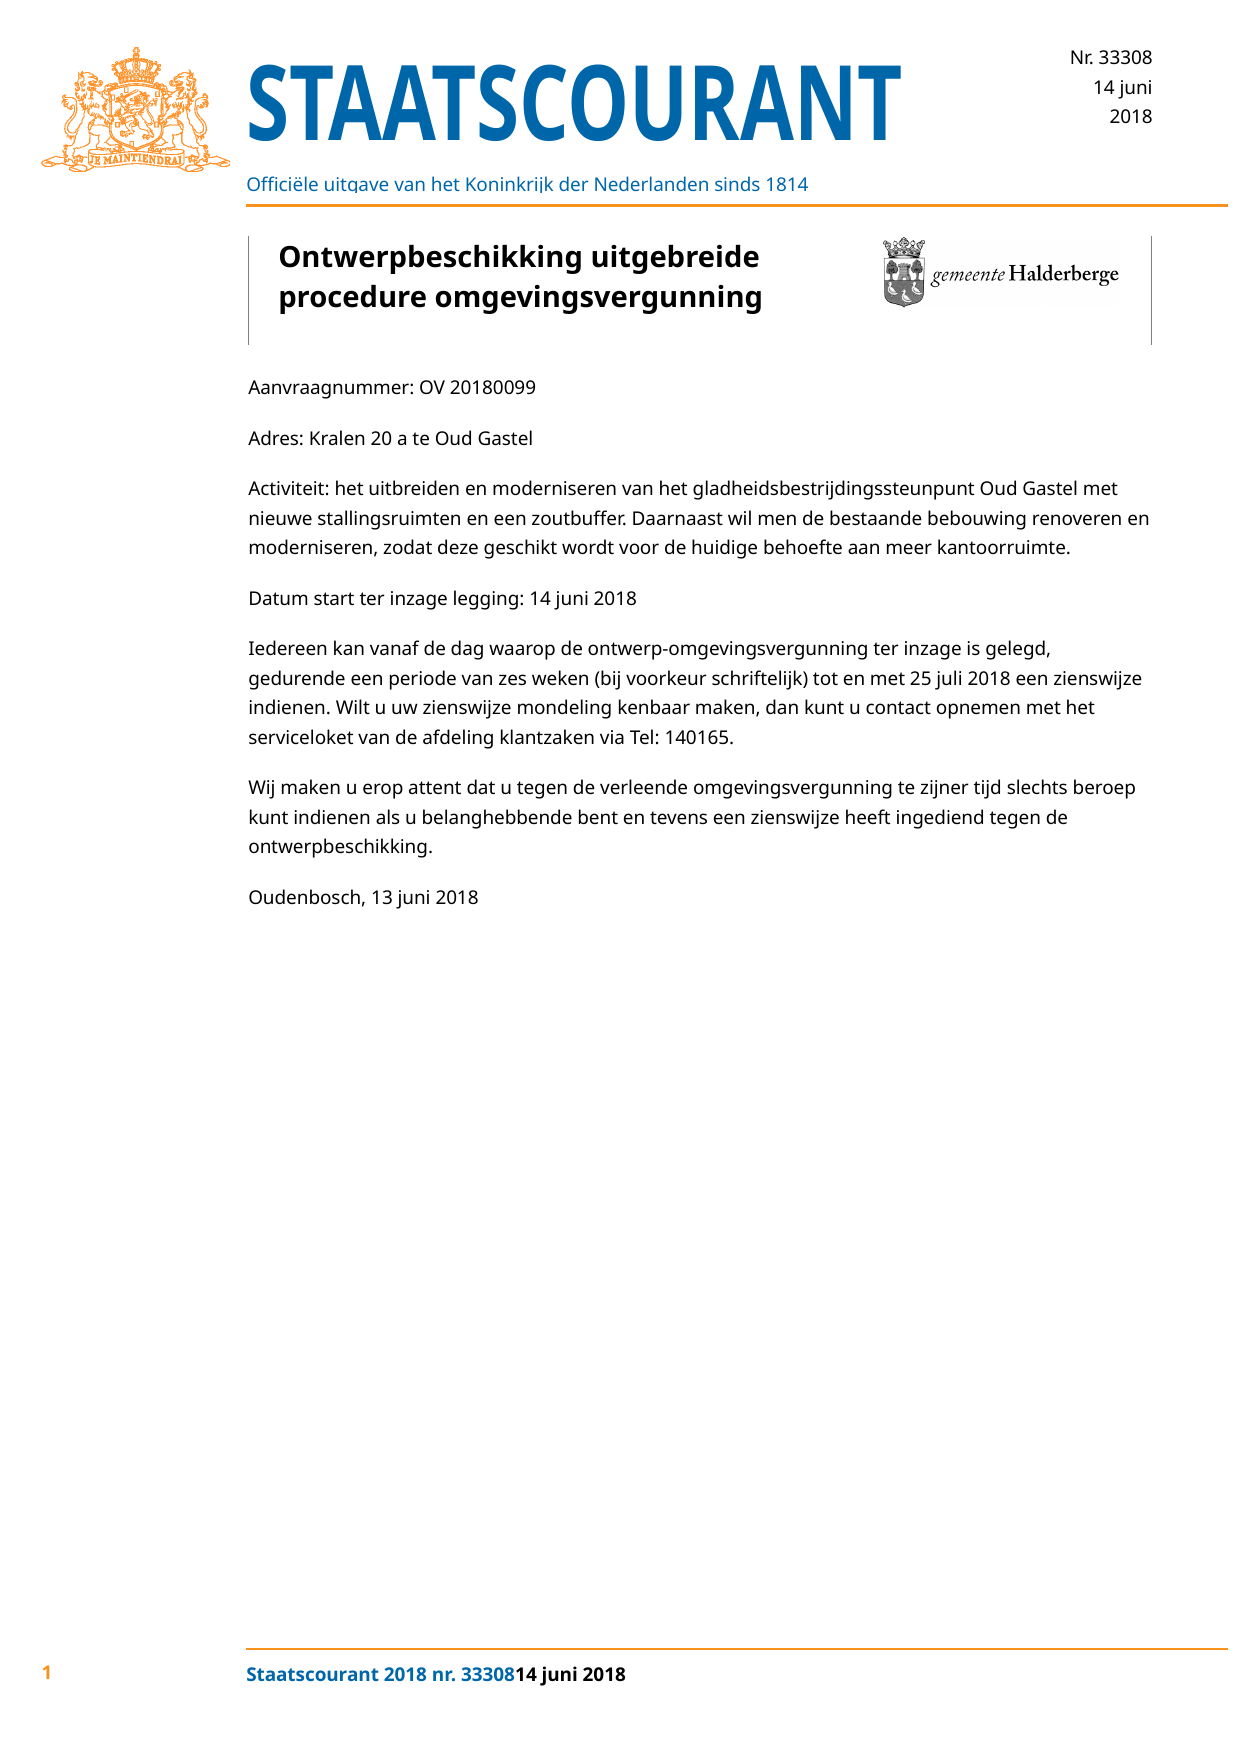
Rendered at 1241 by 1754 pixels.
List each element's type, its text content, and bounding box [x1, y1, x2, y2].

picture [882, 236, 1119, 308]
table_header Ontwerpbeschikking uitgebreide procedure omgevingsvergunning [249, 236, 850, 345]
picture [41, 47, 231, 172]
text Datum start ter inzage legging: 14 juni 2018 [248, 585, 1152, 610]
text Aanvraagnummer: OV 20180099 [248, 374, 1152, 400]
text Iedereen kan vanaf de dag waarop de ontwerp-omgevingsvergunning ter inzage is gelegd, gedurende een periode van zes weken (bij voorkeur schriftelijk) tot en met 25 juli 2018 een zienswijze indienen. Wilt u uw zienswijze mondeling kenbaar maken, dan kunt u contact opnemen met het serviceloket van de afdeling klantzaken via Tel: 140165. [248, 635, 1152, 749]
text Activiteit: het uitbreiden en moderniseren van het gladheidsbestrijdingssteunpunt Oud Gastel met nieuwe stallingsruimten en een zoutbuffer. Daarnaast wil men de bestaande bebouwing renoveren en moderniseren, zodat deze geschikt wordt voor de huidige behoefte aan meer kantoorruimte. [248, 475, 1152, 560]
table_header [850, 236, 1151, 345]
text Adres: Kralen 20 a te Oud Gastel [248, 425, 1152, 450]
text Oudenbosch, 13 juni 2018 [248, 884, 1152, 909]
text Wij maken u erop attent dat u tegen de verleende omgevingsvergunning te zijner tijd slechts beroep kunt indienen als u belanghebbende bent en tevens een zienswijze heeft ingediend tegen de ontwerpbeschikking. [248, 774, 1152, 859]
